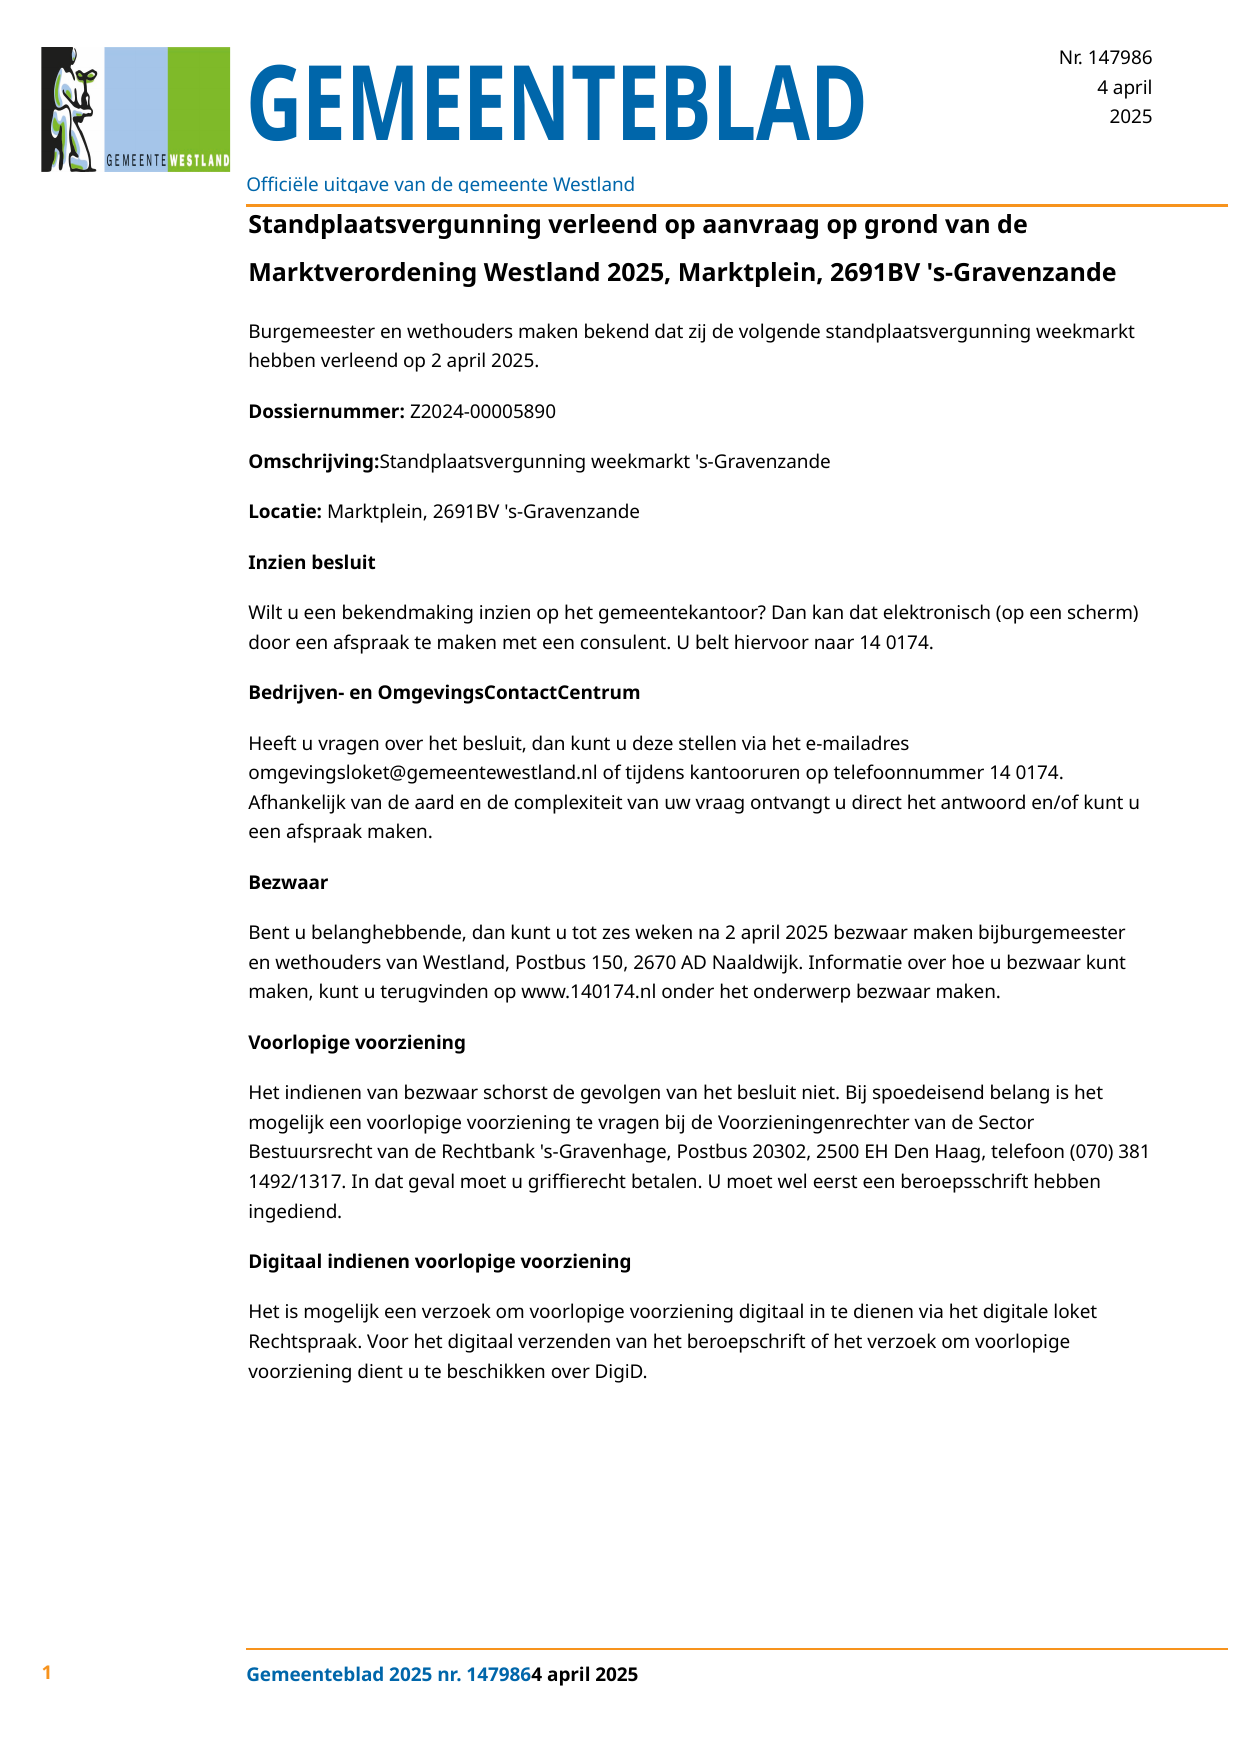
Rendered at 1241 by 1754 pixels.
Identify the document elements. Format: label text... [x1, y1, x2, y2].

text Dossiernummer: Z2024-00005890 [248, 398, 1152, 424]
text Bezwaar [248, 869, 1152, 895]
text Digitaal indienen voorlopige voorziening [248, 1248, 1152, 1274]
text Burgemeester en wethouders maken bekend dat zij de volgende standplaatsvergunning weekmarkt hebben verleend op 2 april 2025. [248, 318, 1152, 373]
text Wilt u een bekendmaking inzien op het gemeentekantoor? Dan kan dat elektronisch (op een scherm) door een afspraak te maken met een consulent. U belt hiervoor naar 14 0174. [248, 599, 1152, 655]
text Voorlopige voorziening [248, 1029, 1152, 1055]
text Het is mogelijk een verzoek om voorlopige voorziening digitaal in te dienen via het digitale loket Rechtspraak. Voor het digitaal verzenden van het beroepschrift of het verzoek om voorlopige voorziening dient u te beschikken over DigiD. [248, 1299, 1152, 1384]
text Heeft u vragen over het besluit, dan kunt u deze stellen via het e-mailadres omgevingsloket@gemeentewestland.nl of tijdens kantooruren op telefoonnummer 14 0174. Afhankelijk van de aard en de complexiteit van uw vraag ontvangt u direct het antwoord en/of kunt u een afspraak maken. [248, 730, 1152, 844]
text Bedrijven- en OmgevingsContactCentrum [248, 679, 1152, 705]
text Standplaatsvergunning verleend op aanvraag op grond van de Marktverordening Westland 2025, Marktplein, 2691BV 's-Gravenzande [248, 207, 1152, 288]
text Inzien besluit [248, 549, 1152, 575]
text Het indienen van bezwaar schorst de gevolgen van het besluit niet. Bij spoedeisend belang is het mogelijk een voorlopige voorziening te vragen bij de Voorzieningenrechter van de Sector Bestuursrecht van de Rechtbank 's-Gravenhage, Postbus 20302, 2500 EH Den Haag, telefoon (070) 381 1492/1317. In dat geval moet u griffierecht betalen. U moet wel eerst een beroepsschrift hebben ingediend. [248, 1079, 1152, 1224]
text Omschrijving:Standplaatsvergunning weekmarkt 's-Gravenzande [248, 448, 1152, 474]
text Locatie: Marktplein, 2691BV 's-Gravenzande [248, 499, 1152, 524]
picture [41, 47, 231, 172]
text Bent u belanghebbende, dan kunt u tot zes weken na 2 april 2025 bezwaar maken bijburgemeester en wethouders van Westland, Postbus 150, 2670 AD Naaldwijk. Informatie over hoe u bezwaar kunt maken, kunt u terugvinden op www.140174.nl onder het onderwerp bezwaar maken. [248, 919, 1152, 1004]
